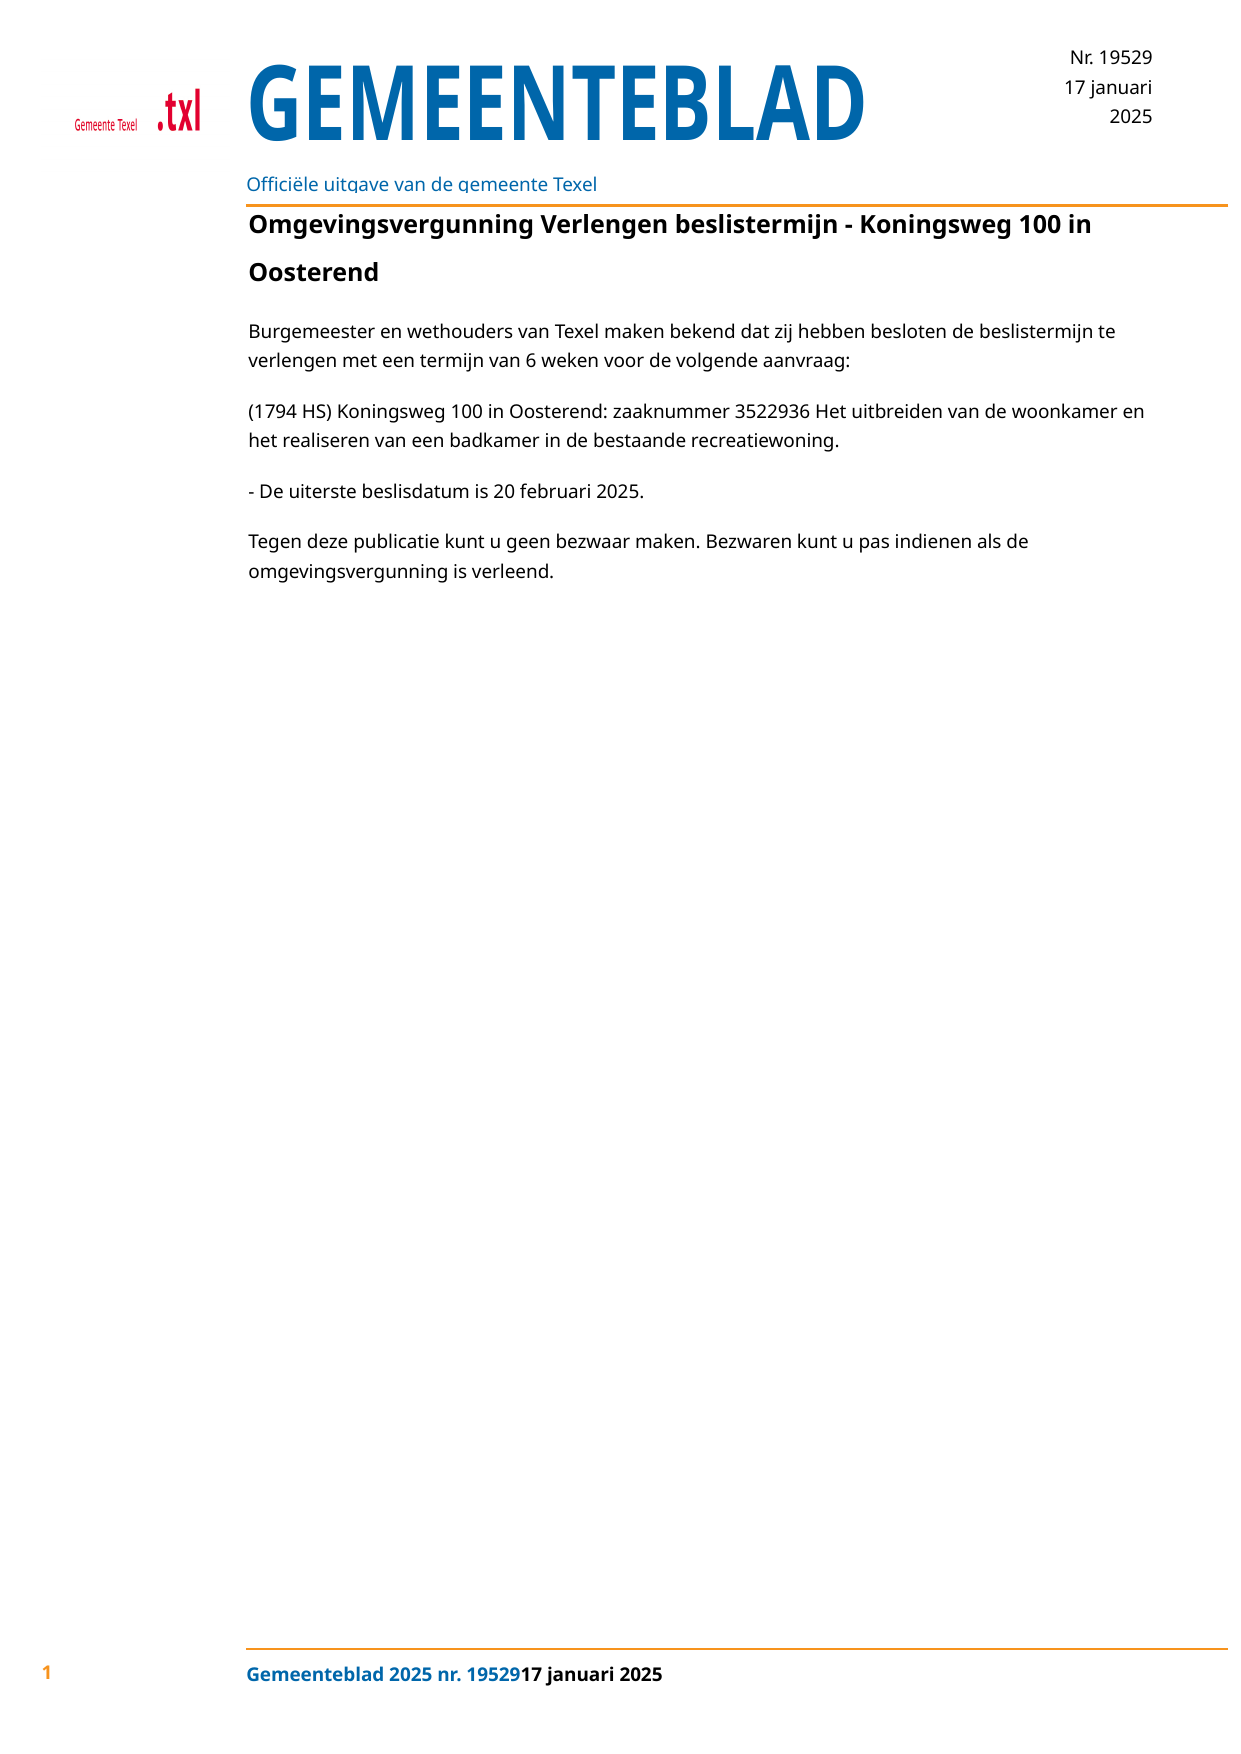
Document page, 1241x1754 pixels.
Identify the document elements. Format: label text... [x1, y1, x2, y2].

picture [41, 47, 231, 172]
text (1794 HS) Koningsweg 100 in Oosterend: zaaknummer 3522936 Het uitbreiden van de woonkamer en het realiseren van een badkamer in de bestaande recreatiewoning. [248, 398, 1152, 453]
text Omgevingsvergunning Verlengen beslistermijn - Koningsweg 100 in Oosterend [248, 207, 1152, 288]
text Tegen deze publicatie kunt u geen bezwaar maken. Bezwaren kunt u pas indienen als de omgevingsvergunning is verleend. [248, 528, 1152, 584]
text - De uiterste beslisdatum is 20 februari 2025. [248, 478, 1152, 504]
text Burgemeester en wethouders van Texel maken bekend dat zij hebben besloten de beslistermijn te verlengen met een termijn van 6 weken voor de volgende aanvraag: [248, 318, 1152, 373]
